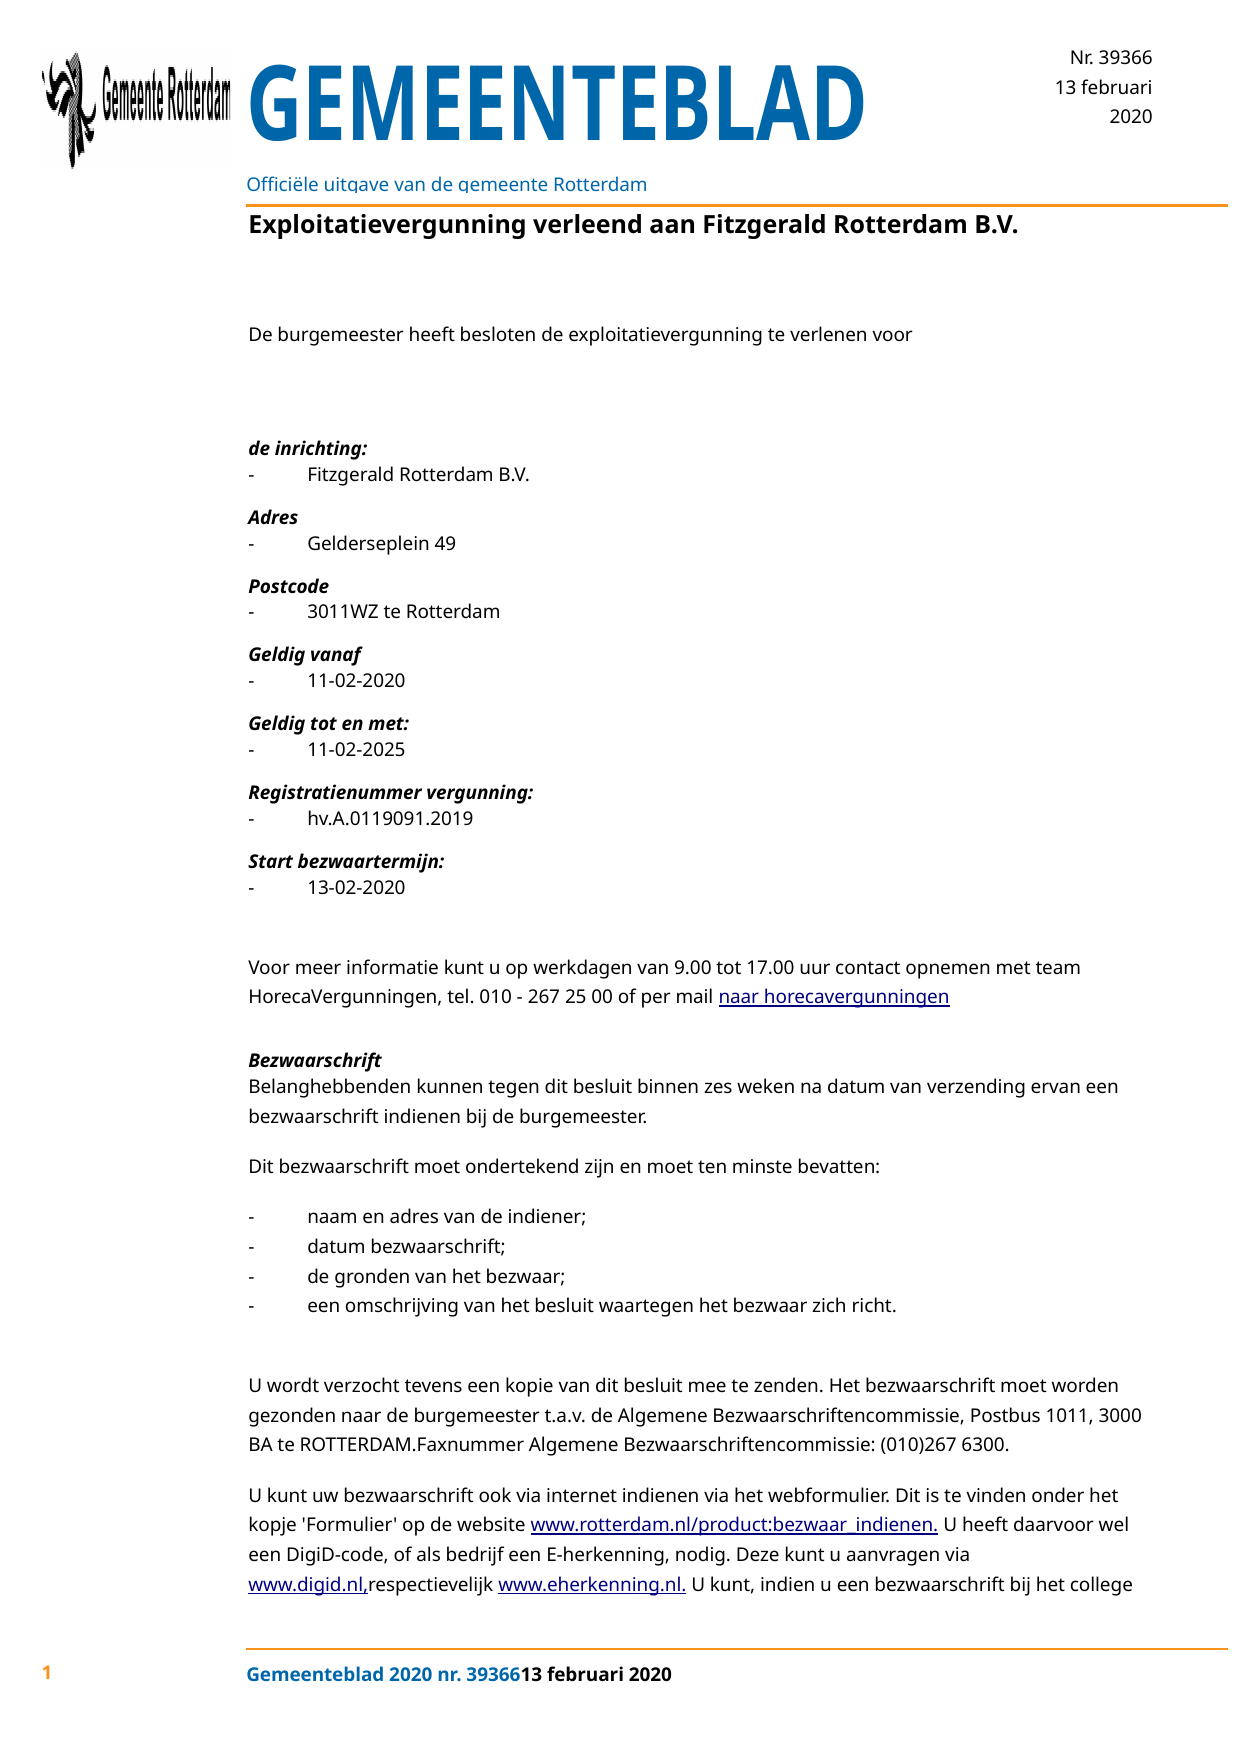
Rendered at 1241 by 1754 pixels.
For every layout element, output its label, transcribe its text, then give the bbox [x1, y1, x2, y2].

list de gronden van het bezwaar; [248, 1263, 1152, 1288]
text Belanghebbenden kunnen tegen dit besluit binnen zes weken na datum van verzending ervan een bezwaarschrift indienen bij de burgemeester. [248, 1073, 1152, 1128]
text Exploitatievergunning verleend aan Fitzgerald Rotterdam B.V. [248, 207, 1152, 241]
list 11-02-2025 [248, 736, 1152, 762]
text Adres [248, 504, 1152, 530]
text Registratienummer vergunning: [248, 779, 1152, 805]
text Postcode [248, 573, 1152, 598]
text Geldig vanaf [248, 642, 1152, 667]
text Voor meer informatie kunt u op werkdagen van 9.00 tot 17.00 uur contact opnemen met team HorecaVergunningen, tel. 010 - 267 25 00 of per mail naar horecavergunningen [248, 954, 1152, 1009]
list datum bezwaarschrift; [248, 1233, 1152, 1259]
text U kunt uw bezwaarschrift ook via internet indienen via het webformulier. Dit is te vinden onder het kopje 'Formulier' op de website www.rotterdam.nl/product:bezwaar_indienen. U heeft daarvoor wel een DigiD-code, of als bedrijf een E-herkenning, nodig. Deze kunt u aanvragen via www.digid.nl,respectievelijk www.eherkenning.nl. U kunt, indien u een bezwaarschrift bij het college [248, 1482, 1152, 1596]
text Geldig tot en met: [248, 711, 1152, 736]
text De burgemeester heeft besloten de exploitatievergunning te verlenen voor [248, 321, 1152, 346]
text Start bezwaartermijn: [248, 848, 1152, 874]
text Bezwaarschrift [248, 1047, 1152, 1073]
text U wordt verzocht tevens een kopie van dit besluit mee te zenden. Het bezwaarschrift moet worden gezonden naar de burgemeester t.a.v. de Algemene Bezwaarschriftencommissie, Postbus 1011, 3000 BA te ROTTERDAM.Faxnummer Algemene Bezwaarschriftencommissie: (010)267 6300. [248, 1372, 1152, 1457]
list hv.A.0119091.2019 [248, 805, 1152, 831]
text Dit bezwaarschrift moet ondertekend zijn en moet ten minste bevatten: [248, 1153, 1152, 1179]
list 3011WZ te Rotterdam [248, 598, 1152, 624]
list naam en adres van de indiener; [248, 1204, 1152, 1229]
list 11-02-2020 [248, 667, 1152, 693]
list 13-02-2020 [248, 874, 1152, 900]
picture [41, 47, 231, 172]
list een omschrijving van het besluit waartegen het bezwaar zich richt. [248, 1292, 1152, 1318]
list Gelderseplein 49 [248, 530, 1152, 555]
list Fitzgerald Rotterdam B.V. [248, 461, 1152, 487]
text de inrichting: [248, 435, 1152, 461]
